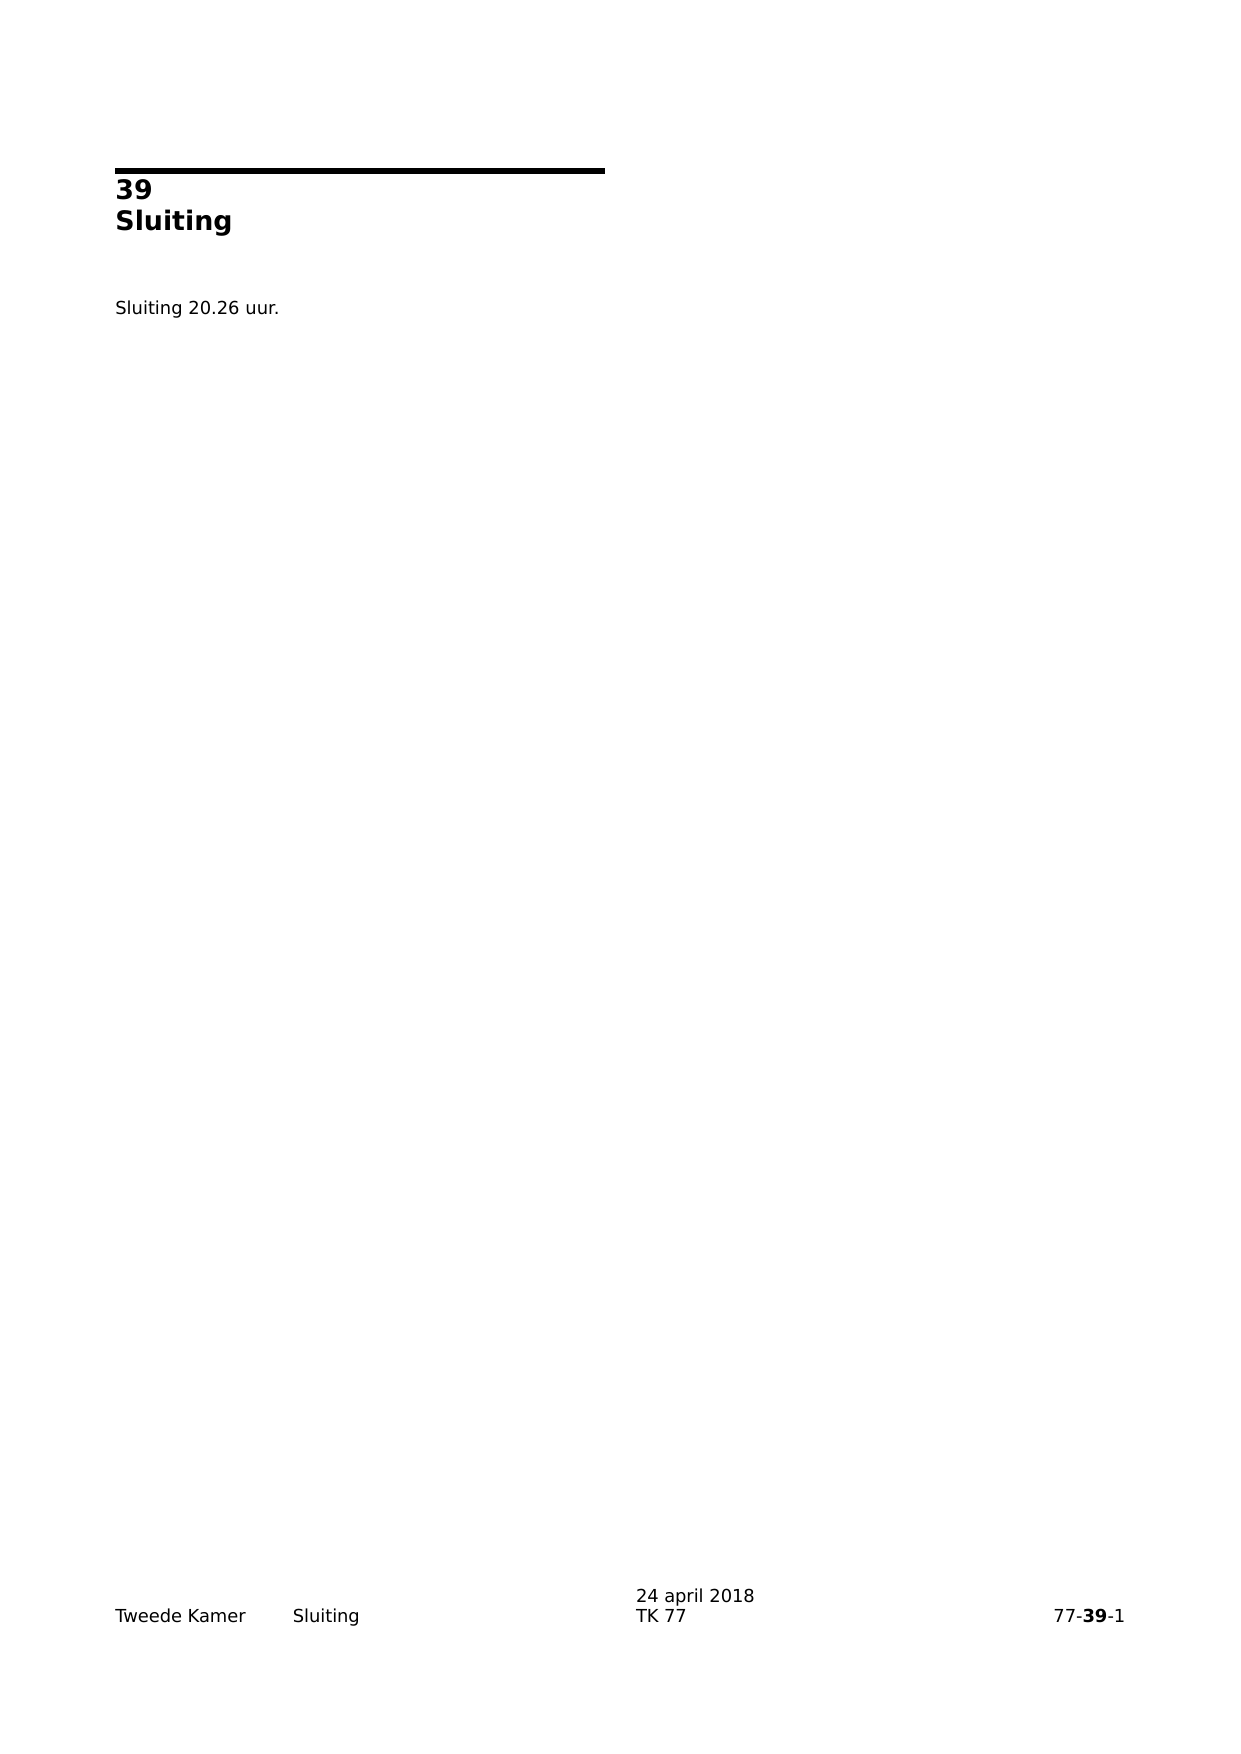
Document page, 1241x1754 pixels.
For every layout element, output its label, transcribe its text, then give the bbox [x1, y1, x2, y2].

text Sluiting 20.26 uur. [115, 298, 605, 318]
title 39 Sluiting [115, 174, 605, 237]
